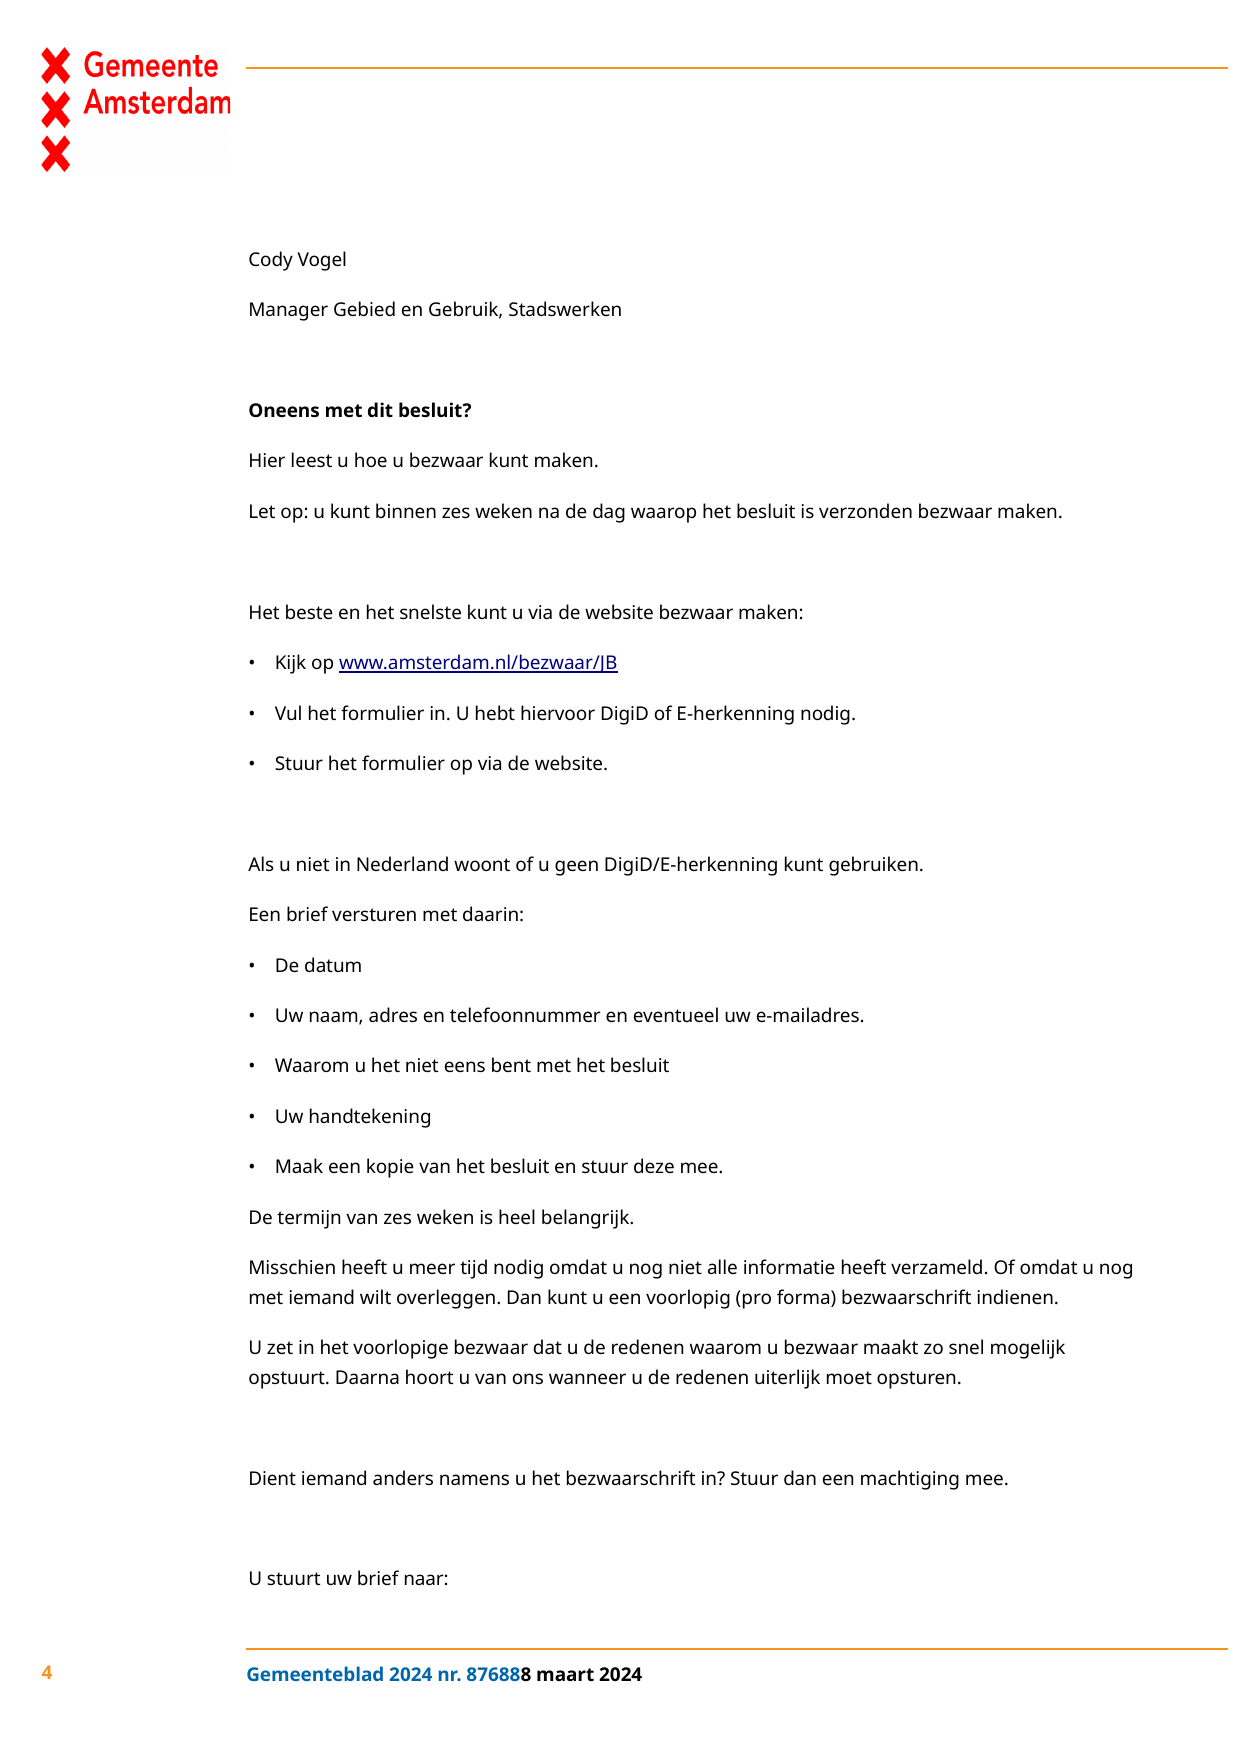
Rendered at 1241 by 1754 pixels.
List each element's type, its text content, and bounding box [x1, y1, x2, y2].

text • Uw handtekening [248, 1103, 1152, 1129]
text • Maak een kopie van het besluit en stuur deze mee. [248, 1153, 1152, 1179]
text Let op: u kunt binnen zes weken na de dag waarop het besluit is verzonden bezwaar maken. [248, 498, 1152, 524]
text • Uw naam, adres en telefoonnummer en eventueel uw e-mailadres. [248, 1002, 1152, 1028]
text U zet in het voorlopige bezwaar dat u de redenen waarom u bezwaar maakt zo snel mogelijk opstuurt. Daarna hoort u van ons wanneer u de redenen uiterlijk moet opsturen. [248, 1334, 1152, 1390]
text Misschien heeft u meer tijd nodig omdat u nog niet alle informatie heeft verzameld. Of omdat u nog met iemand wilt overleggen. Dan kunt u een voorlopig (pro forma) bezwaarschrift indienen. [248, 1254, 1152, 1310]
text • De datum [248, 952, 1152, 978]
text Het beste en het snelste kunt u via de website bezwaar maken: [248, 599, 1152, 625]
text De termijn van zes weken is heel belangrijk. [248, 1204, 1152, 1230]
text U stuurt uw brief naar: [248, 1566, 1152, 1591]
text Dient iemand anders namens u het bezwaarschrift in? Stuur dan een machtiging mee. [248, 1465, 1152, 1491]
text • Vul het formulier in. U hebt hiervoor DigiD of E-herkenning nodig. [248, 700, 1152, 726]
text • Kijk op www.amsterdam.nl/bezwaar/JB [248, 649, 1152, 675]
text Oneens met dit besluit? [248, 397, 1152, 423]
text • Waarom u het niet eens bent met het besluit [248, 1053, 1152, 1078]
text Hier leest u hoe u bezwaar kunt maken. [248, 448, 1152, 473]
picture [41, 47, 231, 172]
text Cody Vogel [248, 246, 1152, 272]
text Als u niet in Nederland woont of u geen DigiD/E-herkenning kunt gebruiken. [248, 851, 1152, 877]
text Een brief versturen met daarin: [248, 901, 1152, 927]
text Manager Gebied en Gebruik, Stadswerken [248, 296, 1152, 322]
text • Stuur het formulier op via de website. [248, 750, 1152, 776]
